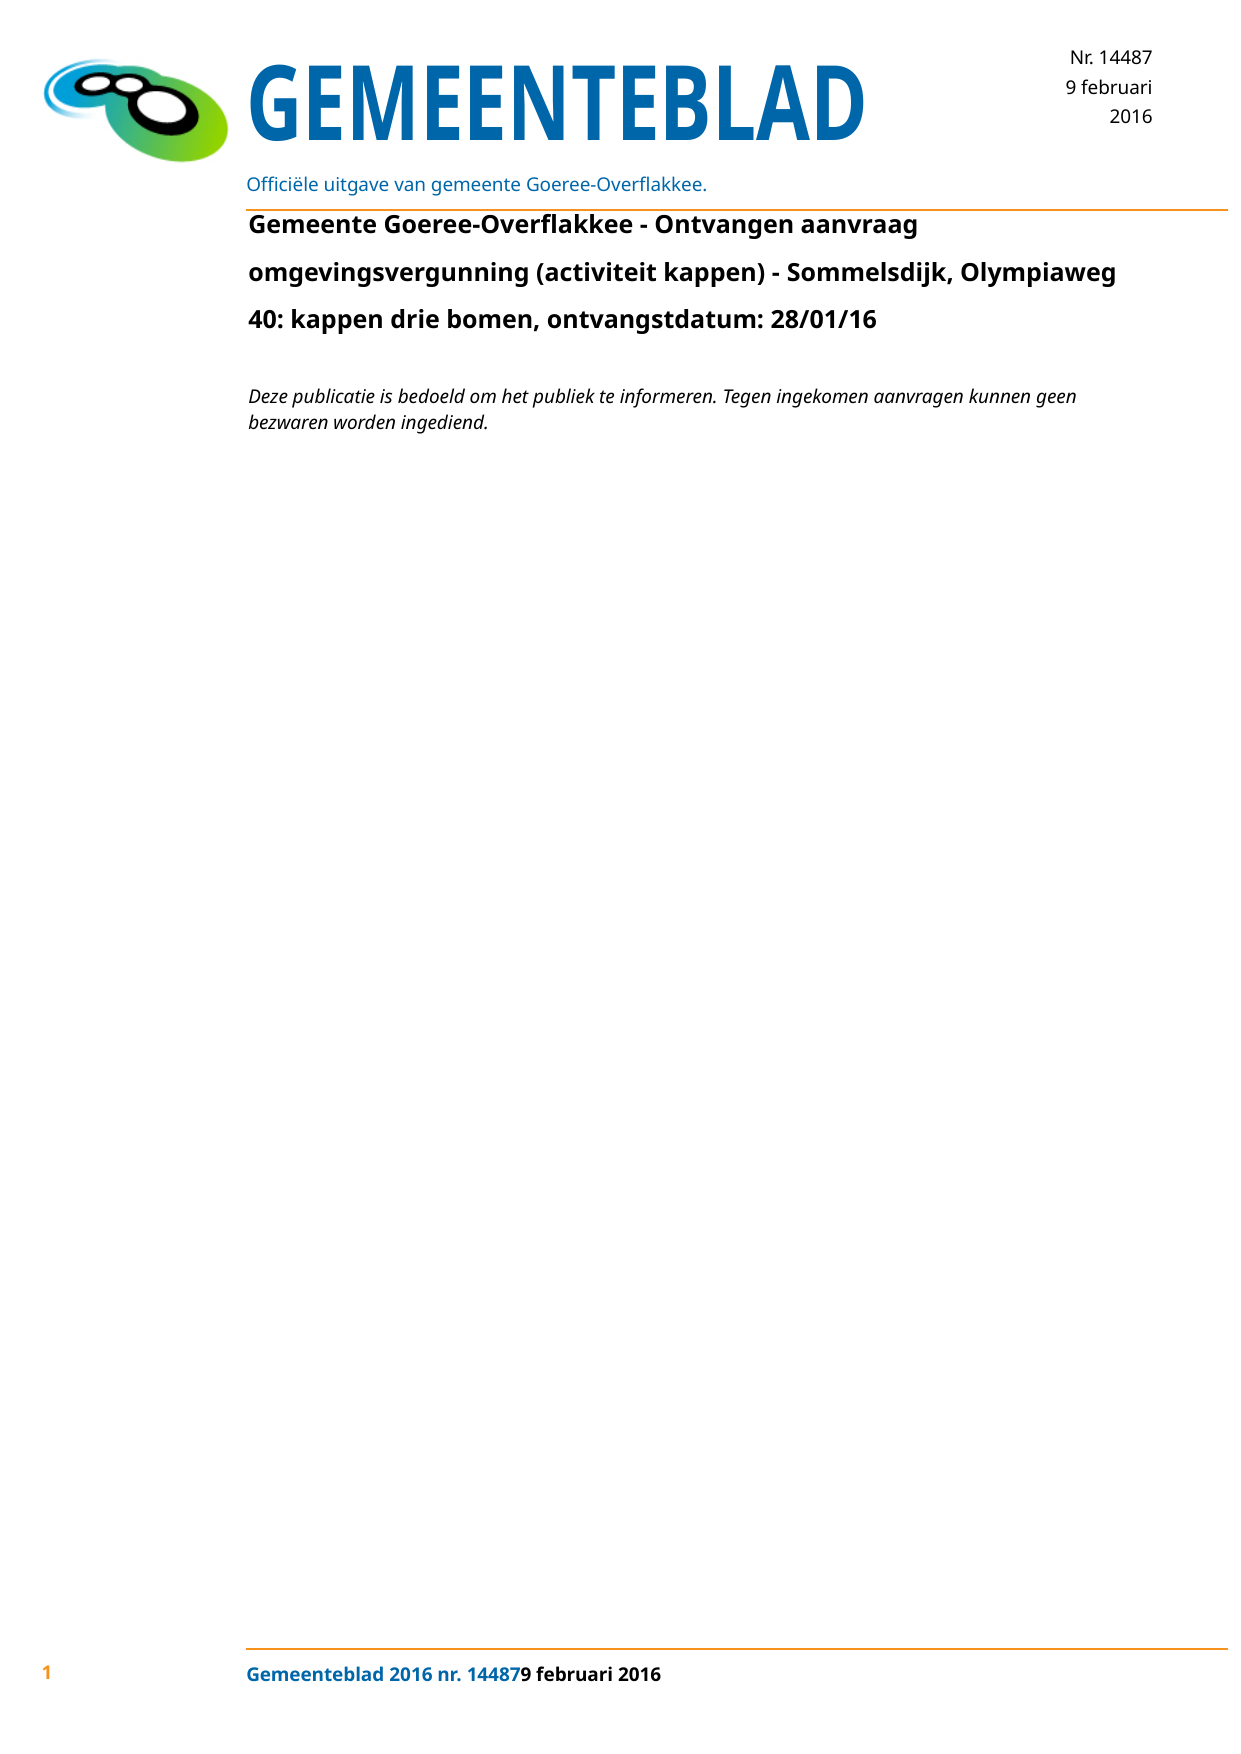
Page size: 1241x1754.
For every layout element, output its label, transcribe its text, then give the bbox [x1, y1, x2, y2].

text Deze publicatie is bedoeld om het publiek te informeren. Tegen ingekomen aanvragen kunnen geen bezwaren worden ingediend. [248, 384, 1152, 435]
picture [41, 47, 231, 172]
text Gemeente Goeree-Overflakkee - Ontvangen aanvraag omgevingsvergunning (activiteit kappen) - Sommelsdijk, Olympiaweg 40: kappen drie bomen, ontvangstdatum: 28/01/16 [248, 211, 1152, 336]
